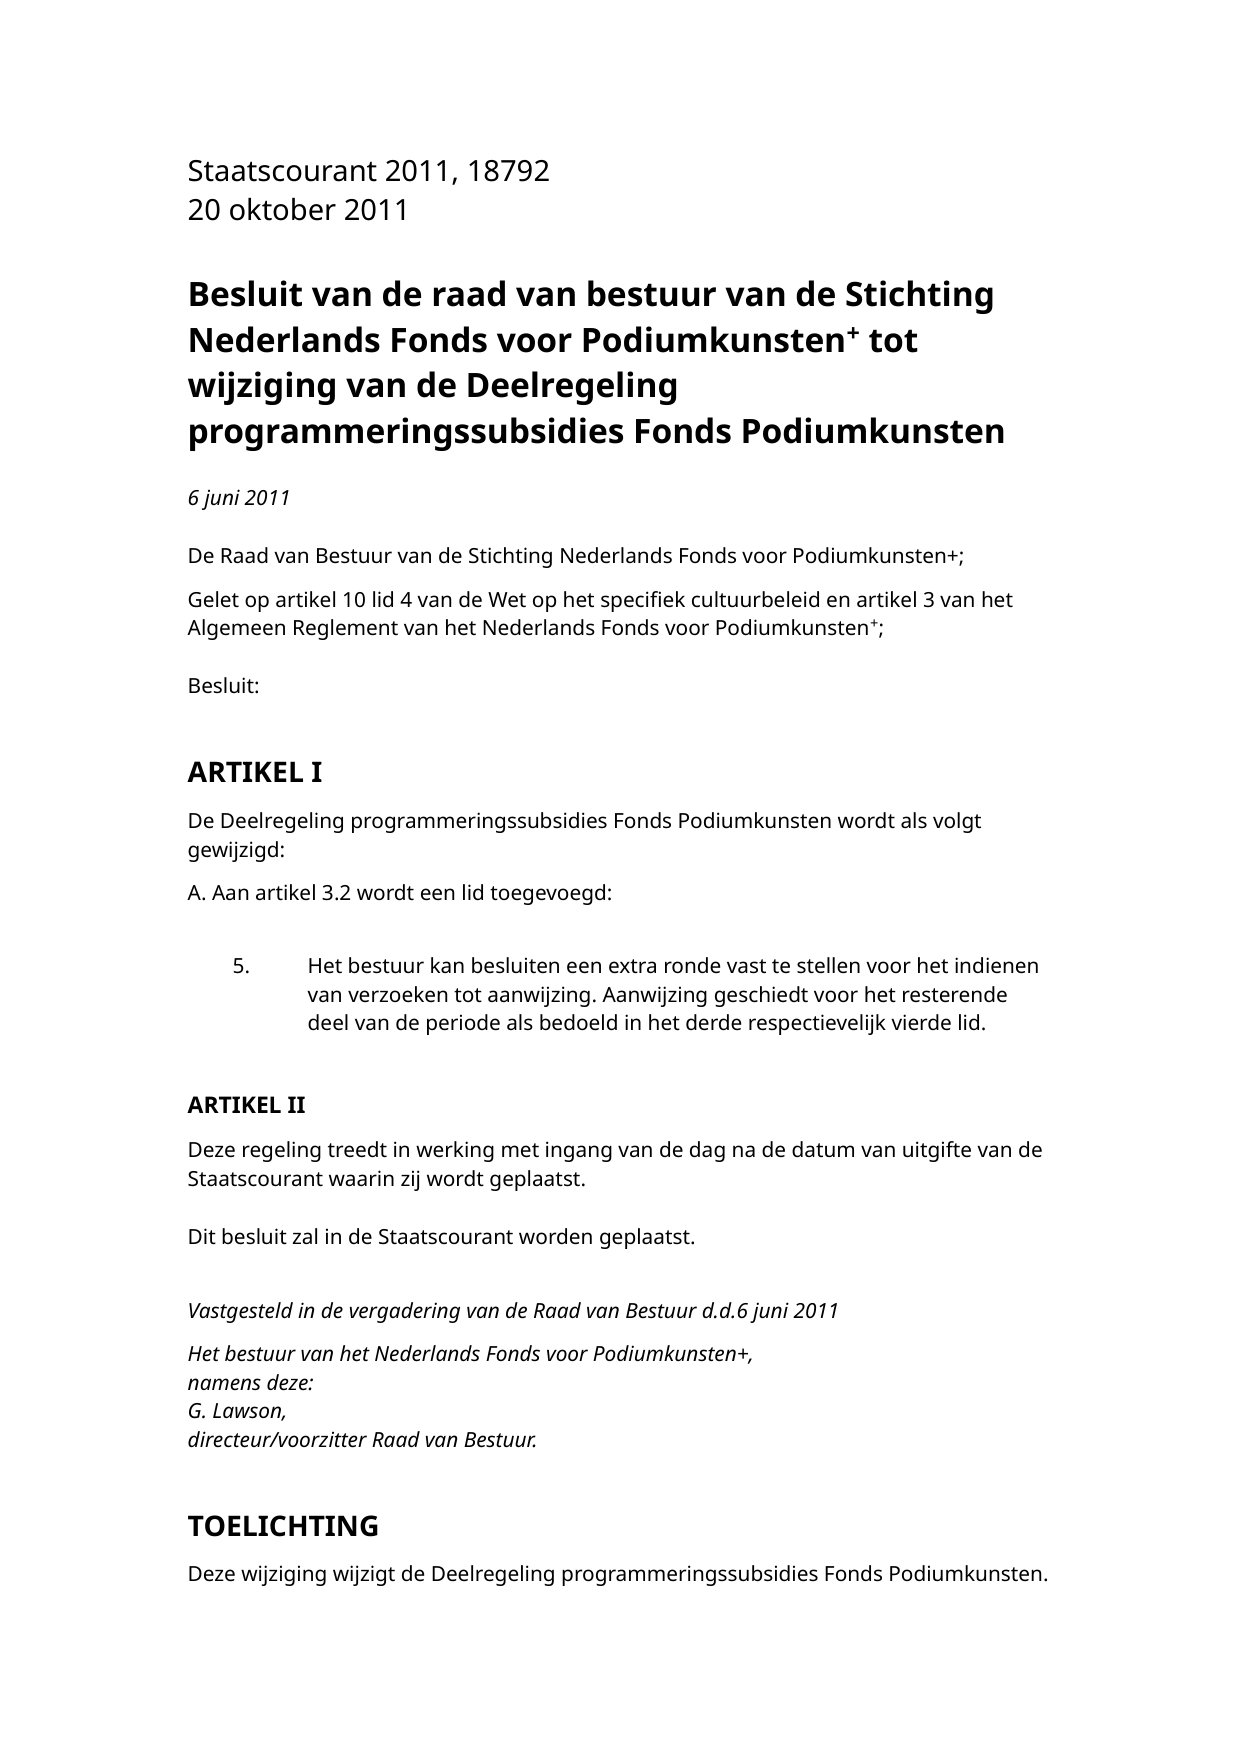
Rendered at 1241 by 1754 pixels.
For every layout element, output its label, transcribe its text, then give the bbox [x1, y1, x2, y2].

list Het bestuur kan besluiten een extra ronde vast te stellen voor het indienen van verzoeken tot aanwijzing. Aanwijzing geschiedt voor het resterende deel van de periode als bedoeld in het derde respectievelijk vierde lid. [232, 952, 1053, 1037]
text Deze regeling treedt in werking met ingang van de dag na de datum van uitgifte van de Staatscourant waarin zij wordt geplaatst. [187, 1136, 1053, 1192]
text G. Lawson, [187, 1396, 1053, 1425]
text Staatscourant 2011, 18792 [187, 150, 1053, 190]
text 6 juni 2011 [187, 483, 1053, 511]
subtitle TOELICHTING [187, 1506, 1053, 1544]
text directeur/voorzitter Raad van Bestuur. [187, 1425, 1053, 1453]
text 20 oktober 2011 [187, 190, 1053, 229]
text De Deelregeling programmeringssubsidies Fonds Podiumkunsten wordt als volgt gewijzigd: [187, 806, 1053, 863]
subtitle ARTIKEL I [187, 753, 1053, 791]
text Het bestuur van het Nederlands Fonds voor Podiumkunsten+, [187, 1339, 1053, 1368]
text Dit besluit zal in de Staatscourant worden geplaatst. [187, 1222, 1053, 1251]
subtitle ARTIKEL II [187, 1089, 1053, 1121]
text Gelet op artikel 10 lid 4 van de Wet op het specifiek cultuurbeleid en artikel 3 van het Algemeen Reglement van het Nederlands Fonds voor Podiumkunsten+; [187, 585, 1053, 642]
text Deze wijziging wijzigt de Deelregeling programmeringssubsidies Fonds Podiumkunsten. [187, 1559, 1053, 1588]
text A. Aan artikel 3.2 wordt een lid toegevoegd: [187, 878, 1053, 907]
text Besluit: [187, 672, 1053, 700]
text namens deze: [187, 1368, 1053, 1396]
subtitle Besluit van de raad van bestuur van de Stichting Nederlands Fonds voor Podiumkunsten+ tot wijziging van de Deelregeling programmeringssubsidies Fonds Podiumkunsten [187, 271, 1053, 453]
text De Raad van Bestuur van de Stichting Nederlands Fonds voor Podiumkunsten+; [187, 541, 1053, 570]
text Vastgesteld in de vergadering van de Raad van Bestuur d.d.6 juni 2011 [187, 1296, 1053, 1324]
